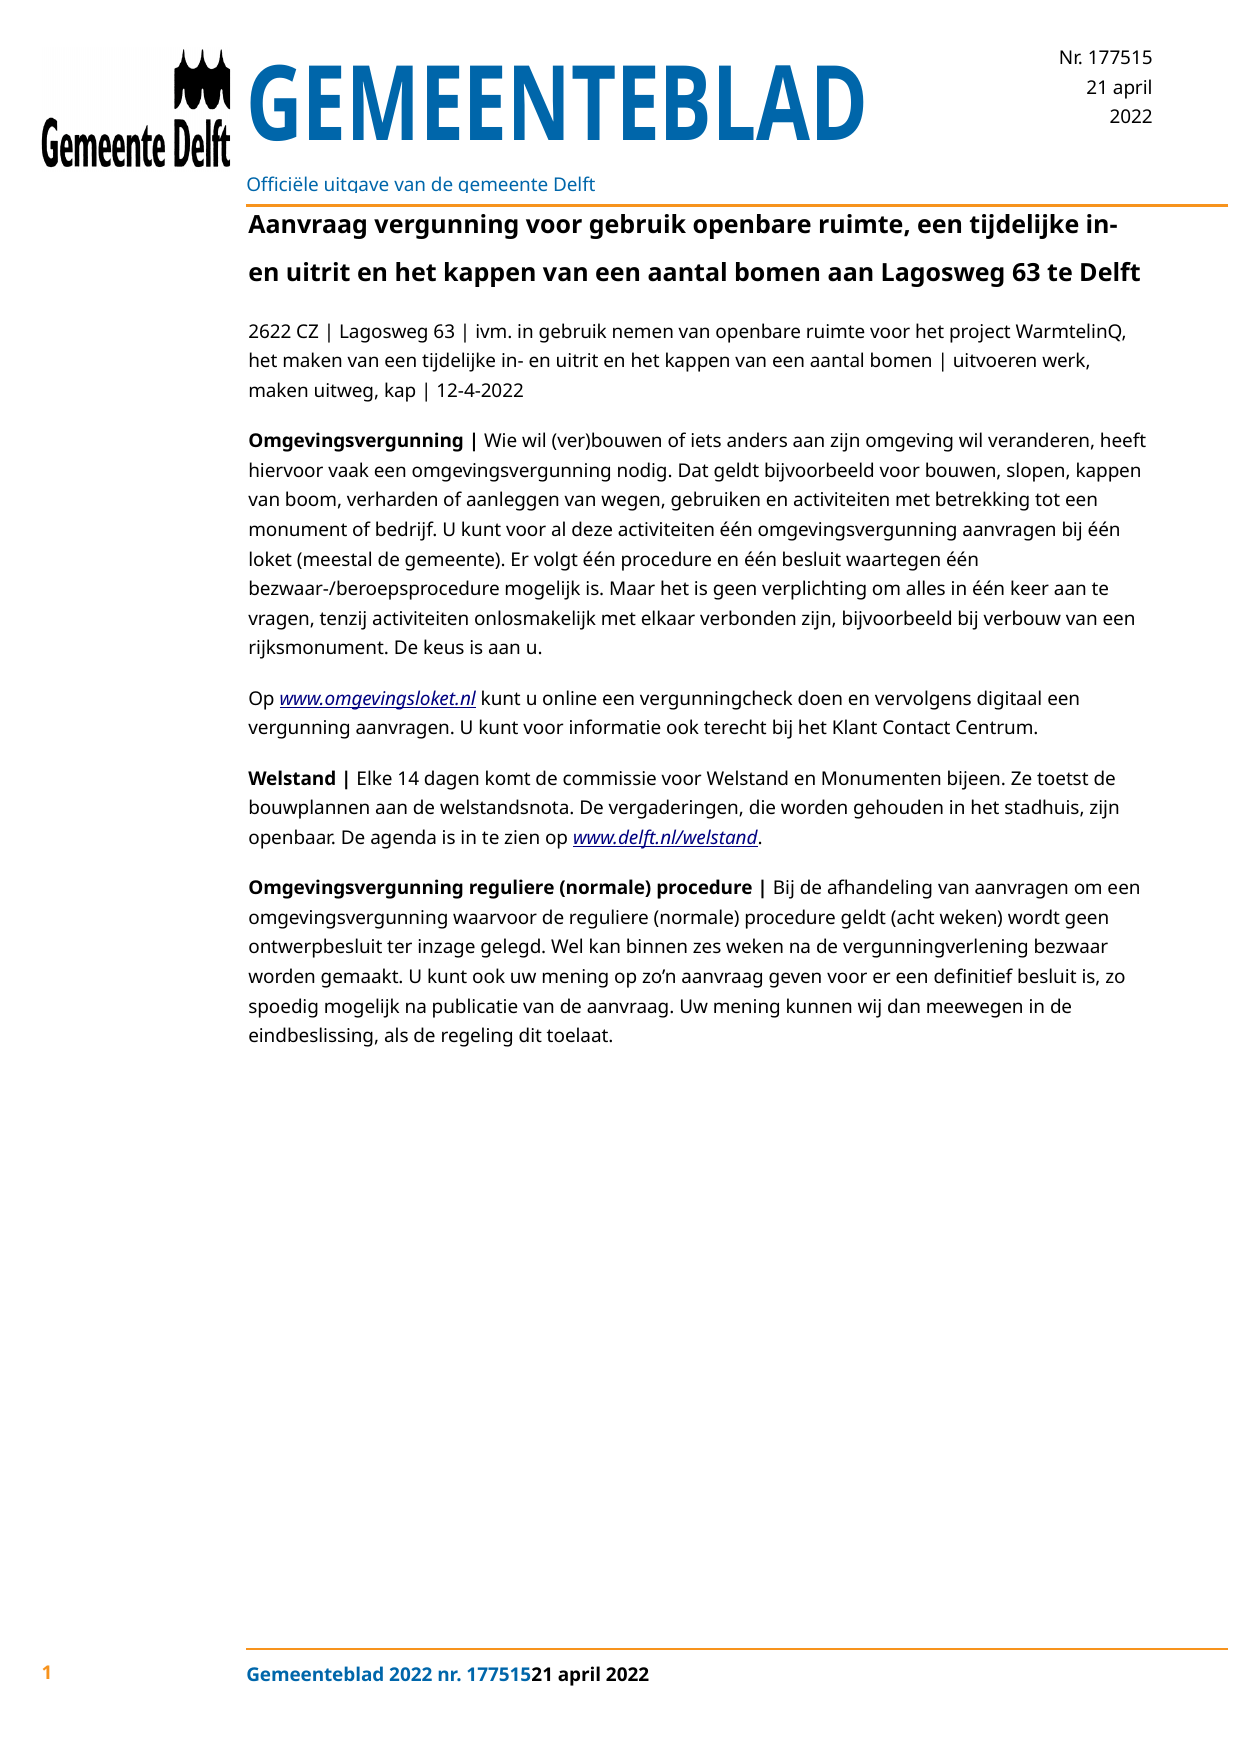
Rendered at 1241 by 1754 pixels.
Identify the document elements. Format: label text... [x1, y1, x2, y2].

picture [41, 47, 231, 172]
text 2622 CZ | Lagosweg 63 | ivm. in gebruik nemen van openbare ruimte voor het project WarmtelinQ, het maken van een tijdelijke in- en uitrit en het kappen van een aantal bomen | uitvoeren werk, maken uitweg, kap | 12-4-2022 [248, 318, 1152, 403]
text Aanvraag vergunning voor gebruik openbare ruimte, een tijdelijke in- en uitrit en het kappen van een aantal bomen aan Lagosweg 63 te Delft [248, 207, 1152, 288]
text Op www.omgevingsloket.nl kunt u online een vergunningcheck doen en vervolgens digitaal een vergunning aanvragen. U kunt voor informatie ook terecht bij het Klant Contact Centrum. [248, 685, 1152, 740]
text Omgevingsvergunning | Wie wil (ver)bouwen of iets anders aan zijn omgeving wil veranderen, heeft hiervoor vaak een omgevingsvergunning nodig. Dat geldt bijvoorbeeld voor bouwen, slopen, kappen van boom, verharden of aanleggen van wegen, gebruiken en activiteiten met betrekking tot een monument of bedrijf. U kunt voor al deze activiteiten één omgevingsvergunning aanvragen bij één loket (meestal de gemeente). Er volgt één procedure en één besluit waartegen één bezwaar-/beroepsprocedure mogelijk is. Maar het is geen verplichting om alles in één keer aan te vragen, tenzij activiteiten onlosmakelijk met elkaar verbonden zijn, bijvoorbeeld bij verbouw van een rijksmonument. De keus is aan u. [248, 427, 1152, 660]
text Omgevingsvergunning reguliere (normale) procedure | Bij de afhandeling van aanvragen om een omgevingsvergunning waarvoor de reguliere (normale) procedure geldt (acht weken) wordt geen ontwerpbesluit ter inzage gelegd. Wel kan binnen zes weken na de vergunningverlening bezwaar worden gemaakt. U kunt ook uw mening op zo’n aanvraag geven voor er een definitief besluit is, zo spoedig mogelijk na publicatie van de aanvraag. Uw mening kunnen wij dan meewegen in de eindbeslissing, als de regeling dit toelaat. [248, 874, 1152, 1048]
text Welstand | Elke 14 dagen komt de commissie voor Welstand en Monumenten bijeen. Ze toetst de bouwplannen aan de welstandsnota. De vergaderingen, die worden gehouden in het stadhuis, zijn openbaar. De agenda is in te zien op www.delft.nl/welstand. [248, 765, 1152, 850]
